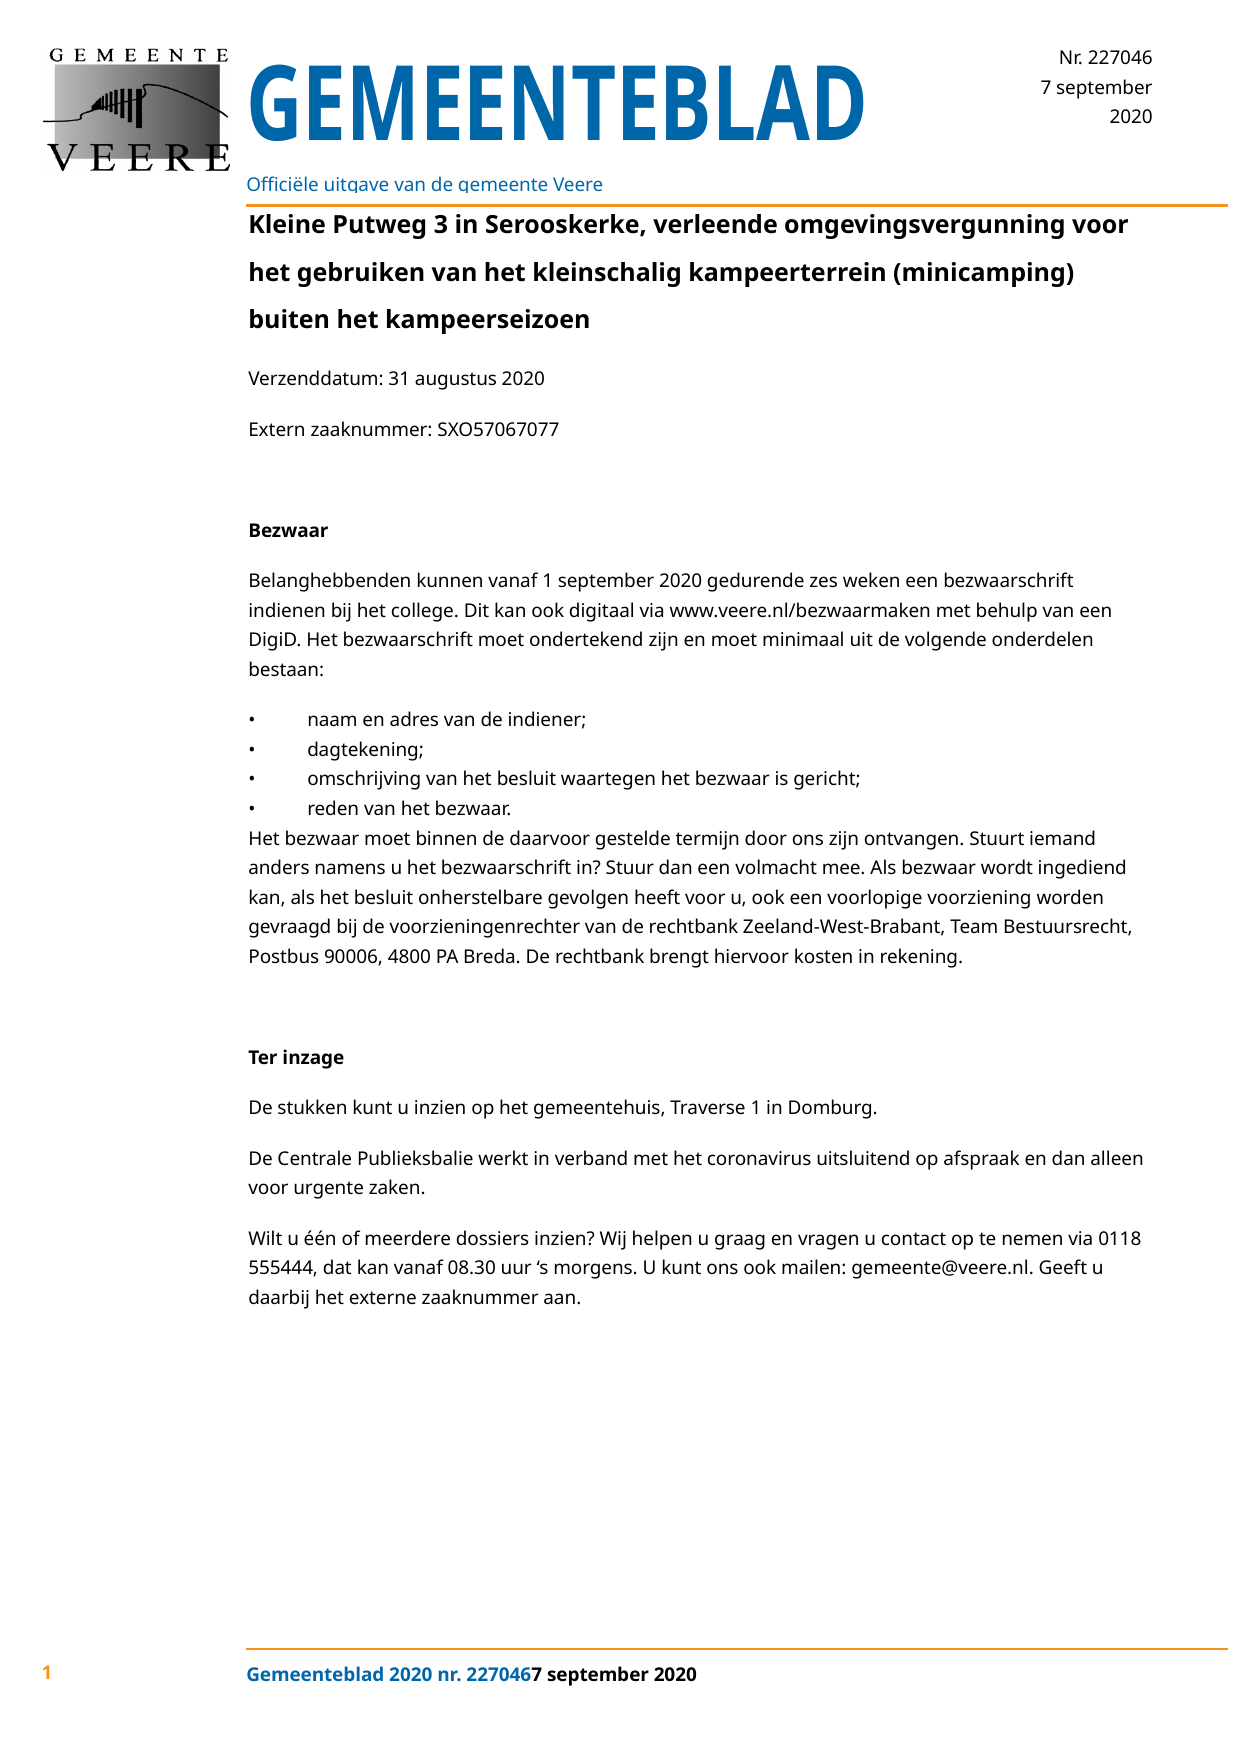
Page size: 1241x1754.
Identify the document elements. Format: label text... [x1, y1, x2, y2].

list reden van het bezwaar. [248, 795, 1152, 821]
text Wilt u één of meerdere dossiers inzien? Wij helpen u graag en vragen u contact op te nemen via 0118 555444, dat kan vanaf 08.30 uur ‘s morgens. U kunt ons ook mailen: gemeente@veere.nl. Geeft u daarbij het externe zaaknummer aan. [248, 1225, 1152, 1309]
list naam en adres van de indiener; [248, 706, 1152, 732]
text De stukken kunt u inzien op het gemeentehuis, Traverse 1 in Domburg. [248, 1094, 1152, 1120]
text Kleine Putweg 3 in Serooskerke, verleende omgevingsvergunning voor het gebruiken van het kleinschalig kampeerterrein (minicamping) buiten het kampeerseizoen [248, 207, 1152, 336]
text Bezwaar [248, 517, 1152, 542]
list omschrijving van het besluit waartegen het bezwaar is gericht; [248, 766, 1152, 791]
text Belanghebbenden kunnen vanaf 1 september 2020 gedurende zes weken een bezwaarschrift indienen bij het college. Dit kan ook digitaal via www.veere.nl/bezwaarmaken met behulp van een DigiD. Het bezwaarschrift moet ondertekend zijn en moet minimaal uit de volgende onderdelen bestaan: [248, 567, 1152, 682]
text Verzenddatum: 31 augustus 2020 [248, 366, 1152, 391]
text Ter inzage [248, 1044, 1152, 1069]
text Extern zaaknummer: SXO57067077 [248, 416, 1152, 442]
picture [41, 47, 231, 172]
list dagtekening; [248, 736, 1152, 762]
text Het bezwaar moet binnen de daarvoor gestelde termijn door ons zijn ontvangen. Stuurt iemand anders namens u het bezwaarschrift in? Stuur dan een volmacht mee. Als bezwaar wordt ingediend kan, als het besluit onherstelbare gevolgen heeft voor u, ook een voorlopige voorziening worden gevraagd bij de voorzieningenrechter van de rechtbank Zeeland-West-Brabant, Team Bestuursrecht, Postbus 90006, 4800 PA Breda. De rechtbank brengt hiervoor kosten in rekening. [248, 825, 1152, 969]
text De Centrale Publieksbalie werkt in verband met het coronavirus uitsluitend op afspraak en dan alleen voor urgente zaken. [248, 1145, 1152, 1200]
